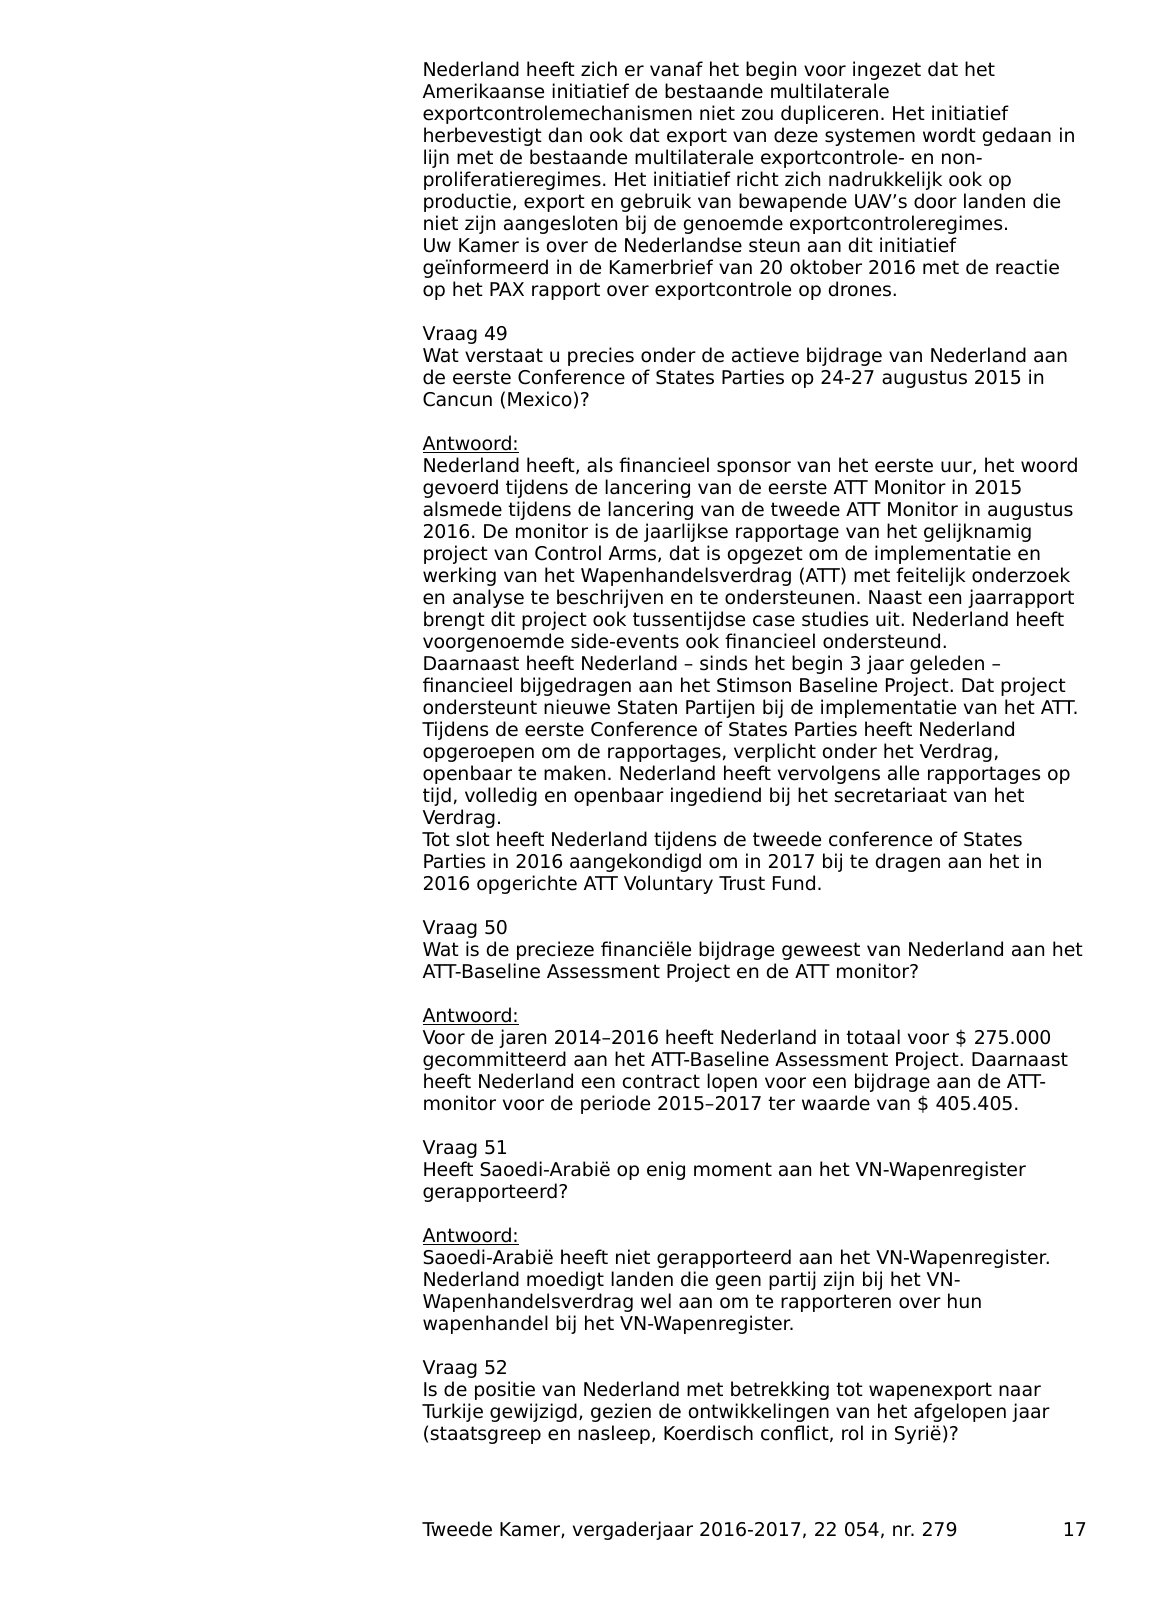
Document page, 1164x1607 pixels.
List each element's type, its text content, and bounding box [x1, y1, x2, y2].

text Wat is de precieze financiële bijdrage geweest van Nederland aan het ATT-Baseline Assessment Project en de ATT monitor? [422, 939, 1087, 983]
text Daarnaast heeft Nederland – sinds het begin 3 jaar geleden – financieel bijgedragen aan het Stimson Baseline Project. Dat project ondersteunt nieuwe Staten Partijen bij de implementatie van het ATT. [422, 653, 1087, 719]
text Vraag 52 [422, 1357, 1087, 1379]
text Heeft Saoedi-Arabië op enig moment aan het VN-Wapenregister gerapporteerd? [422, 1159, 1087, 1203]
text Tijdens de eerste Conference of States Parties heeft Nederland opgeroepen om de rapportages, verplicht onder het Verdrag, openbaar te maken. Nederland heeft vervolgens alle rapportages op tijd, volledig en openbaar ingediend bij het secretariaat van het Verdrag. [422, 719, 1087, 829]
text Saoedi-Arabië heeft niet gerapporteerd aan het VN-Wapenregister. Nederland moedigt landen die geen partij zijn bij het VN-Wapenhandelsverdrag wel aan om te rapporteren over hun wapenhandel bij het VN-Wapenregister. [422, 1247, 1087, 1335]
text Antwoord: [422, 433, 1087, 455]
text Wat verstaat u precies onder de actieve bijdrage van Nederland aan de eerste Conference of States Parties op 24-27 augustus 2015 in Cancun (Mexico)? [422, 345, 1087, 411]
text Antwoord: [422, 1225, 1087, 1247]
text Nederland heeft zich er vanaf het begin voor ingezet dat het Amerikaanse initiatief de bestaande multilaterale exportcontrolemechanismen niet zou dupliceren. Het initiatief herbevestigt dan ook dat export van deze systemen wordt gedaan in lijn met de bestaande multilaterale exportcontrole- en non-proliferatieregimes. Het initiatief richt zich nadrukkelijk ook op productie, export en gebruik van bewapende UAV’s door landen die niet zijn aangesloten bij de genoemde exportcontroleregimes. [422, 59, 1087, 235]
text Antwoord: [422, 1005, 1087, 1027]
text Vraag 49 [422, 323, 1087, 345]
text Tot slot heeft Nederland tijdens de tweede conference of States Parties in 2016 aangekondigd om in 2017 bij te dragen aan het in 2016 opgerichte ATT Voluntary Trust Fund. [422, 829, 1087, 895]
text Nederland heeft, als financieel sponsor van het eerste uur, het woord gevoerd tijdens de lancering van de eerste ATT Monitor in 2015 alsmede tijdens de lancering van de tweede ATT Monitor in augustus 2016. De monitor is de jaarlijkse rapportage van het gelijknamig project van Control Arms, dat is opgezet om de implementatie en werking van het Wapenhandelsverdrag (ATT) met feitelijk onderzoek en analyse te beschrijven en te ondersteunen. Naast een jaarrapport brengt dit project ook tussentijdse case studies uit. Nederland heeft voorgenoemde side-events ook financieel ondersteund. [422, 455, 1087, 653]
text Vraag 51 [422, 1137, 1087, 1159]
text Uw Kamer is over de Nederlandse steun aan dit initiatief geïnformeerd in de Kamerbrief van 20 oktober 2016 met de reactie op het PAX rapport over exportcontrole op drones. [422, 235, 1087, 301]
text Is de positie van Nederland met betrekking tot wapenexport naar Turkije gewijzigd, gezien de ontwikkelingen van het afgelopen jaar (staatsgreep en nasleep, Koerdisch conflict, rol in Syrië)? [422, 1379, 1087, 1445]
text Voor de jaren 2014–2016 heeft Nederland in totaal voor $ 275.000 gecommitteerd aan het ATT-Baseline Assessment Project. Daarnaast heeft Nederland een contract lopen voor een bijdrage aan de ATT-monitor voor de periode 2015–2017 ter waarde van $ 405.405. [422, 1027, 1087, 1115]
text Vraag 50 [422, 917, 1087, 939]
